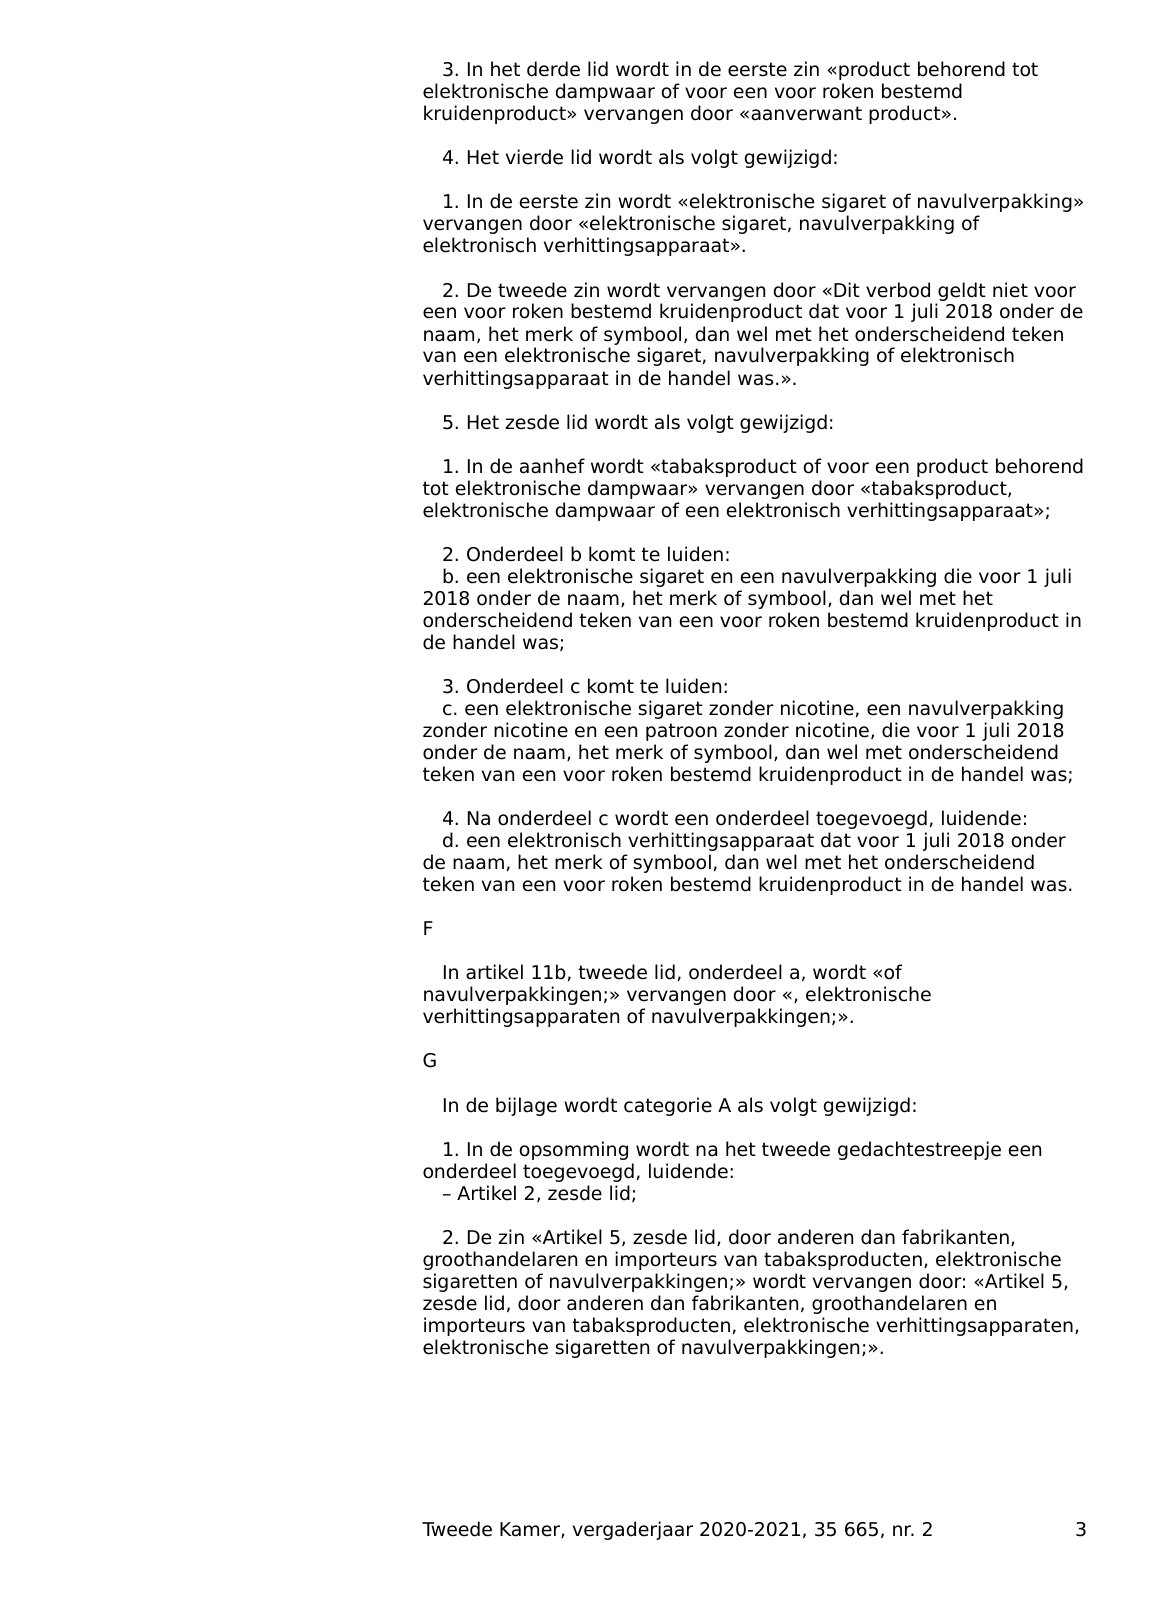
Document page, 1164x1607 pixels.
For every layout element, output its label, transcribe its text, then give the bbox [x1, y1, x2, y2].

text G [422, 1050, 1087, 1072]
text – Artikel 2, zesde lid; [422, 1183, 1087, 1205]
text 1. In de eerste zin wordt «elektronische sigaret of navulverpakking» vervangen door «elektronische sigaret, navulverpakking of elektronisch verhittingsapparaat». [422, 191, 1087, 257]
text 2. Onderdeel b komt te luiden: [422, 544, 1087, 566]
text 2. De tweede zin wordt vervangen door «Dit verbod geldt niet voor een voor roken bestemd kruidenproduct dat voor 1 juli 2018 onder de naam, het merk of symbool, dan wel met het onderscheidend teken van een elektronische sigaret, navulverpakking of elektronisch verhittingsapparaat in de handel was.». [422, 279, 1087, 389]
text 2. De zin «Artikel 5, zesde lid, door anderen dan fabrikanten, groothandelaren en importeurs van tabaksproducten, elektronische sigaretten of navulverpakkingen;» wordt vervangen door: «Artikel 5, zesde lid, door anderen dan fabrikanten, groothandelaren en importeurs van tabaksproducten, elektronische verhittingsapparaten, elektronische sigaretten of navulverpakkingen;». [422, 1227, 1087, 1359]
text c. een elektronische sigaret zonder nicotine, een navulverpakking zonder nicotine en een patroon zonder nicotine, die voor 1 juli 2018 onder de naam, het merk of symbool, dan wel met onderscheidend teken van een voor roken bestemd kruidenproduct in de handel was; [422, 698, 1087, 786]
text In artikel 11b, tweede lid, onderdeel a, wordt «of navulverpakkingen;» vervangen door «, elektronische verhittingsapparaten of navulverpakkingen;». [422, 962, 1087, 1028]
text b. een elektronische sigaret en een navulverpakking die voor 1 juli 2018 onder de naam, het merk of symbool, dan wel met het onderscheidend teken van een voor roken bestemd kruidenproduct in de handel was; [422, 566, 1087, 654]
text 5. Het zesde lid wordt als volgt gewijzigd: [422, 412, 1087, 433]
text d. een elektronisch verhittingsapparaat dat voor 1 juli 2018 onder de naam, het merk of symbool, dan wel met het onderscheidend teken van een voor roken bestemd kruidenproduct in de handel was. [422, 830, 1087, 896]
text 4. Het vierde lid wordt als volgt gewijzigd: [422, 147, 1087, 169]
text 3. In het derde lid wordt in de eerste zin «product behorend tot elektronische dampwaar of voor een voor roken bestemd kruidenproduct» vervangen door «aanverwant product». [422, 59, 1087, 125]
text 3. Onderdeel c komt te luiden: [422, 676, 1087, 698]
text 4. Na onderdeel c wordt een onderdeel toegevoegd, luidende: [422, 808, 1087, 830]
text 1. In de aanhef wordt «tabaksproduct of voor een product behorend tot elektronische dampwaar» vervangen door «tabaksproduct, elektronische dampwaar of een elektronisch verhittingsapparaat»; [422, 456, 1087, 522]
text F [422, 918, 1087, 940]
text In de bijlage wordt categorie A als volgt gewijzigd: [422, 1094, 1087, 1117]
text 1. In de opsomming wordt na het tweede gedachtestreepje een onderdeel toegevoegd, luidende: [422, 1139, 1087, 1183]
